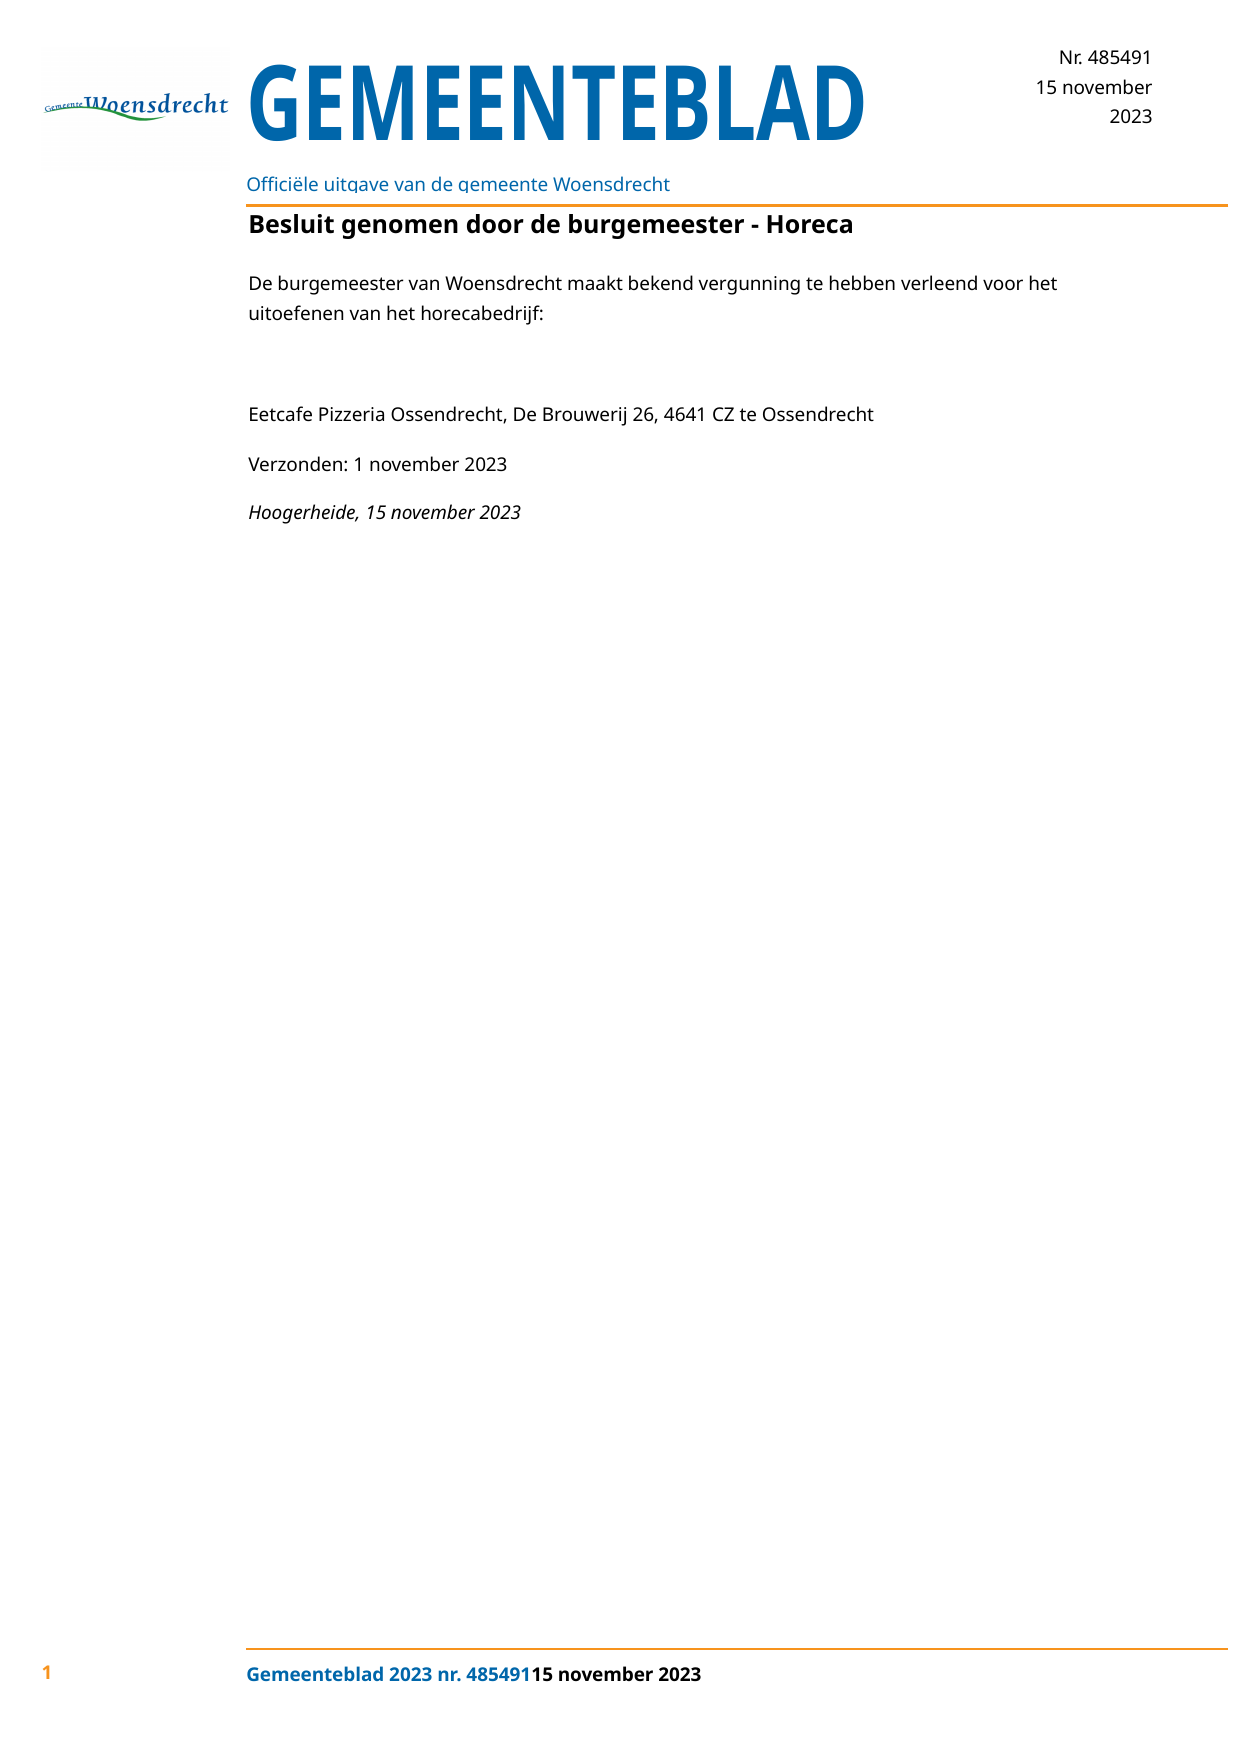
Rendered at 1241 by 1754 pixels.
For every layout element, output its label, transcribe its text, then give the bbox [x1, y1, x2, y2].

text Verzonden: 1 november 2023 [248, 451, 1152, 477]
picture [41, 47, 231, 172]
text Eetcafe Pizzeria Ossendrecht, De Brouwerij 26, 4641 CZ te Ossendrecht [248, 401, 1152, 426]
text Hoogerheide, 15 november 2023 [248, 499, 1152, 525]
text Besluit genomen door de burgemeester - Horeca [248, 207, 1152, 241]
text De burgemeester van Woensdrecht maakt bekend vergunning te hebben verleend voor het uitoefenen van het horecabedrijf: [248, 270, 1152, 326]
